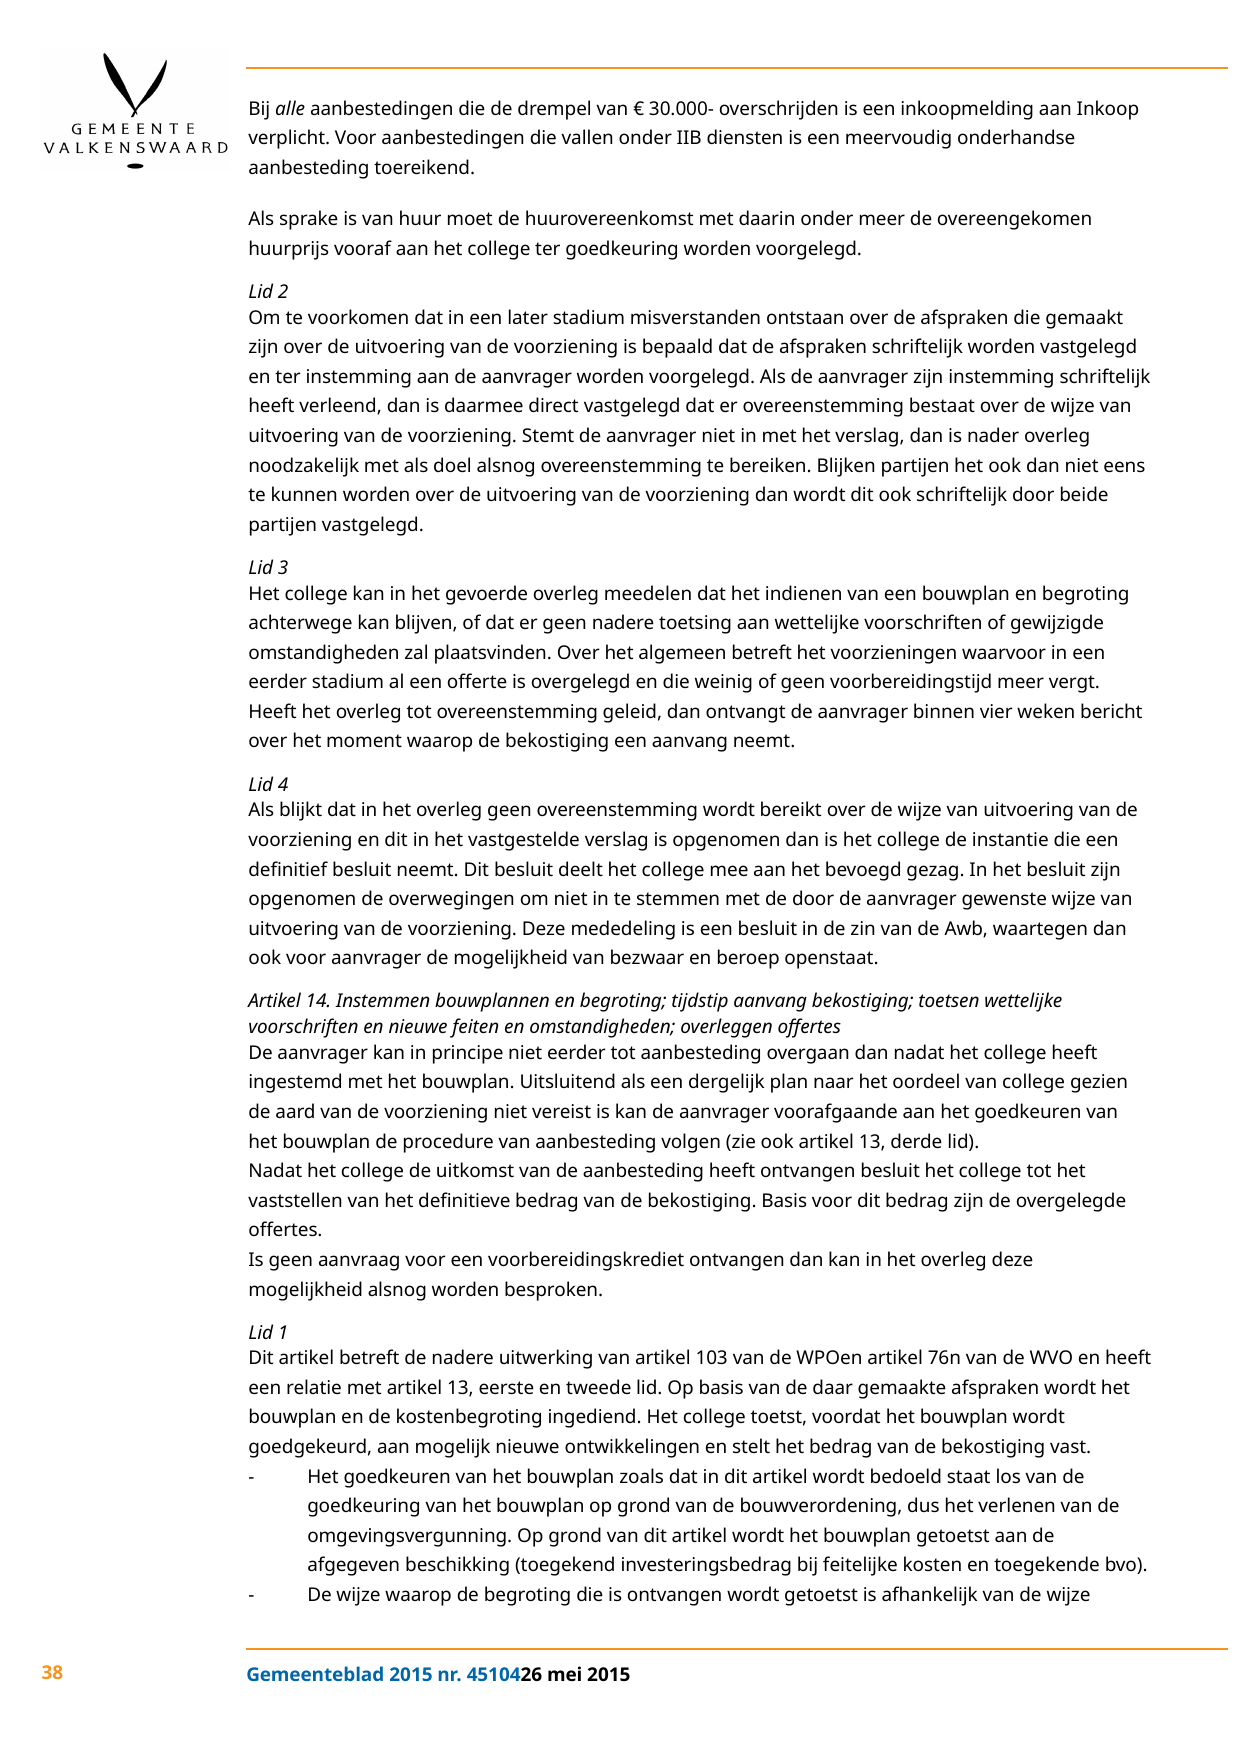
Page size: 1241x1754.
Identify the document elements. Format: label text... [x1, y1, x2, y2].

list De wijze waarop de begroting die is ontvangen wordt getoetst is afhankelijk van de wijze [248, 1581, 1152, 1607]
text Lid 1 [248, 1319, 1152, 1344]
text Als blijkt dat in het overleg geen overeenstemming wordt bereikt over de wijze van uitvoering van de voorziening en dit in het vastgestelde verslag is opgenomen dan is het college de instantie die een definitief besluit neemt. Dit besluit deelt het college mee aan het bevoegd gezag. In het besluit zijn opgenomen de overwegingen om niet in te stemmen met de door de aanvrager gewenste wijze van uitvoering van de voorziening. Deze mededeling is een besluit in de zin van de Awb, waartegen dan ook voor aanvrager de mogelijkheid van bezwaar en beroep openstaat. [248, 797, 1152, 970]
text Lid 4 [248, 771, 1152, 797]
text Lid 3 [248, 554, 1152, 580]
picture [41, 47, 231, 172]
text De aanvrager kan in principe niet eerder tot aanbesteding overgaan dan nadat het college heeft ingestemd met het bouwplan. Uitsluitend als een dergelijk plan naar het oordeel van college gezien de aard van de voorziening niet vereist is kan de aanvrager voorafgaande aan het goedkeuren van het bouwplan de procedure van aanbesteding volgen (zie ook artikel 13, derde lid). [248, 1039, 1152, 1153]
text Lid 2 [248, 278, 1152, 304]
text Als sprake is van huur moet de huurovereenkomst met daarin onder meer de overeengekomen huurprijs vooraf aan het college ter goedkeuring worden voorgelegd. [248, 205, 1152, 261]
text Is geen aanvraag voor een voorbereidingskrediet ontvangen dan kan in het overleg deze mogelijkheid alsnog worden besproken. [248, 1246, 1152, 1301]
text Het college kan in het gevoerde overleg meedelen dat het indienen van een bouwplan en begroting achterwege kan blijven, of dat er geen nadere toetsing aan wettelijke voorschriften of gewijzigde omstandigheden zal plaatsvinden. Over het algemeen betreft het voorzieningen waarvoor in een eerder stadium al een offerte is overgelegd en die weinig of geen voorbereidingstijd meer vergt. Heeft het overleg tot overeenstemming geleid, dan ontvangt de aanvrager binnen vier weken bericht over het moment waarop de bekostiging een aanvang neemt. [248, 580, 1152, 753]
text Artikel 14. Instemmen bouwplannen en begroting; tijdstip aanvang bekostiging; toetsen wettelijke voorschriften en nieuwe feiten en omstandigheden; overleggen offertes [248, 988, 1152, 1039]
text Dit artikel betreft de nadere uitwerking van artikel 103 van de WPOen artikel 76n van de WVO en heeft een relatie met artikel 13, eerste en tweede lid. Op basis van de daar gemaakte afspraken wordt het bouwplan en de kostenbegroting ingediend. Het college toetst, voordat het bouwplan wordt goedgekeurd, aan mogelijk nieuwe ontwikkelingen en stelt het bedrag van de bekostiging vast. [248, 1344, 1152, 1459]
text Om te voorkomen dat in een later stadium misverstanden ontstaan over de afspraken die gemaakt zijn over de uitvoering van de voorziening is bepaald dat de afspraken schriftelijk worden vastgelegd en ter instemming aan de aanvrager worden voorgelegd. Als de aanvrager zijn instemming schriftelijk heeft verleend, dan is daarmee direct vastgelegd dat er overeenstemming bestaat over de wijze van uitvoering van de voorziening. Stemt de aanvrager niet in met het verslag, dan is nader overleg noodzakelijk met als doel alsnog overeenstemming te bereiken. Blijken partijen het ook dan niet eens te kunnen worden over de uitvoering van de voorziening dan wordt dit ook schriftelijk door beide partijen vastgelegd. [248, 304, 1152, 537]
list Het goedkeuren van het bouwplan zoals dat in dit artikel wordt bedoeld staat los van de goedkeuring van het bouwplan op grond van de bouwverordening, dus het verlenen van de omgevingsvergunning. Op grond van dit artikel wordt het bouwplan getoetst aan de afgegeven beschikking (toegekend investeringsbedrag bij feitelijke kosten en toegekende bvo). [248, 1463, 1152, 1577]
table_cell Bij alle aanbestedingen die de drempel van € 30.000- overschrijden is een inkoopmelding aan Inkoop verplicht. Voor aanbestedingen die vallen onder IIB diensten is een meervoudig onderhandse aanbesteding toereikend. [248, 95, 1152, 180]
text Nadat het college de uitkomst van de aanbesteding heeft ontvangen besluit het college tot het vaststellen van het definitieve bedrag van de bekostiging. Basis voor dit bedrag zijn de overgelegde offertes. [248, 1157, 1152, 1242]
